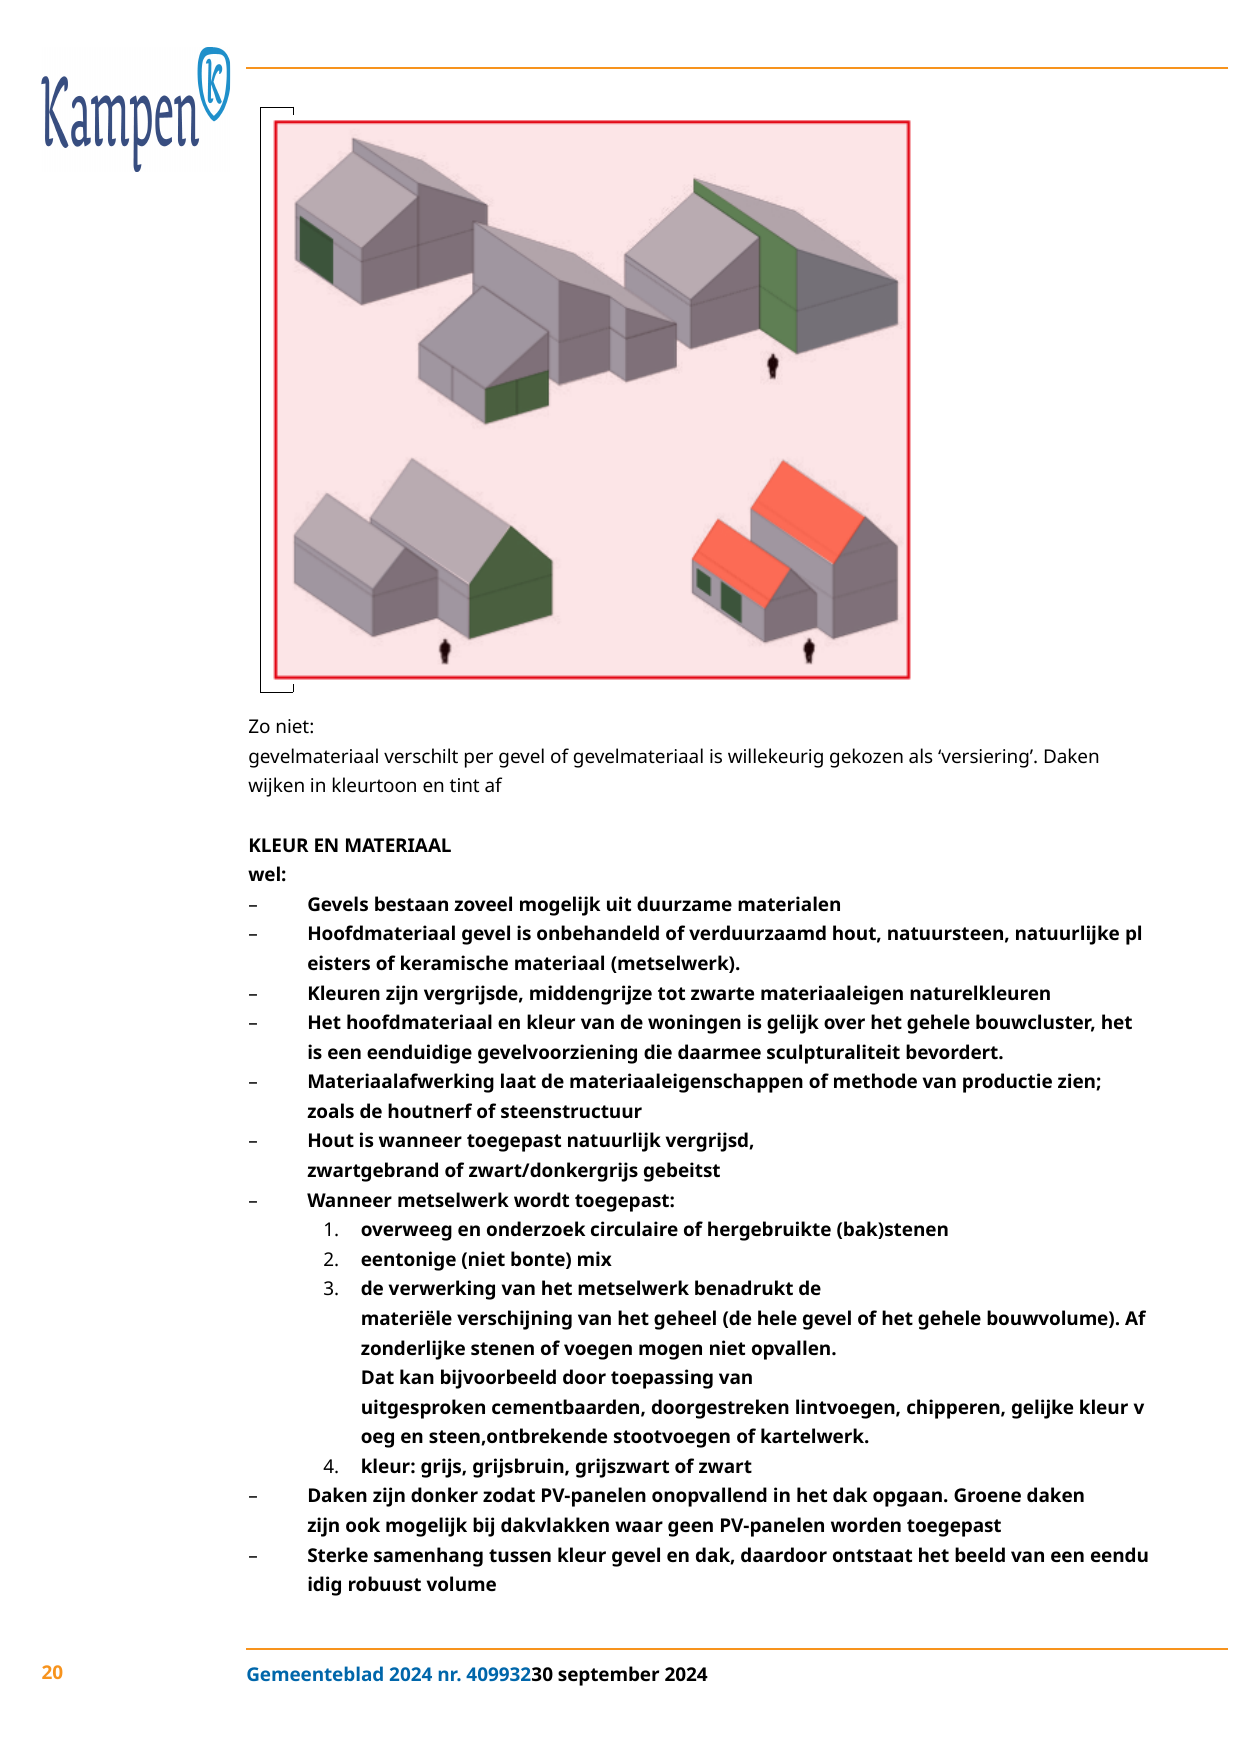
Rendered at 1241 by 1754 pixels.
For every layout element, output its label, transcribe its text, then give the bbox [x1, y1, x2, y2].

text Zo niet: [248, 713, 1152, 739]
table_header KLEUR EN MATERIAAL wel: Gevels bestaan zoveel mogelijk uit duurzame materialen Hoofdmateriaal gevel is onbehandeld of verduurzaamd hout, natuursteen, natuurlijke pleisters of keramische materiaal (metselwerk). Kleuren zijn vergrijsde, middengrijze tot zwarte materiaaleigen naturelkleuren Het hoofdmateriaal en kleur van de woningen is gelijk over het gehele bouwcluster, het is een eenduidige gevelvoorziening die daarmee sculpturaliteit bevordert. Materiaalafwerking laat de materiaaleigenschappen of methode van productie zien; zoals de houtnerf of steenstructuur Hout is wanneer toegepast natuurlijk vergrijsd, zwartgebrand of zwart/donkergrijs gebeitst Wanneer metselwerk wordt toegepast: overweeg en onderzoek circulaire of hergebruikte (bak)stenen eentonige (niet bonte) mix de verwerking van het metselwerk benadrukt de materiële verschijning van het geheel (de hele gevel of het gehele bouwvolume). Afzonderlijke stenen of voegen mogen niet opvallen. Dat kan bijvoorbeeld door toepassing van uitgesproken cementbaarden, doorgestreken lintvoegen, chipperen, gelijke kleur voeg en steen,ontbrekende stootvoegen of kartelwerk. kleur: grijs, grijsbruin, grijszwart of zwart Daken zijn donker zodat PV-panelen onopvallend in het dak opgaan. Groene daken zijn ook mogelijk bij dakvlakken waar geen PV-panelen worden toegepast Sterke samenhang tussen kleur gevel en dak, daardoor ontstaat het beeld van een eenduidig robuust volume [248, 832, 1152, 1597]
text gevelmateriaal verschilt per gevel of gevelmateriaal is willekeurig gekozen als ‘versiering’. Daken wijken in kleurtoon en tint af [248, 743, 1152, 798]
picture [268, 115, 919, 684]
picture [41, 47, 231, 172]
